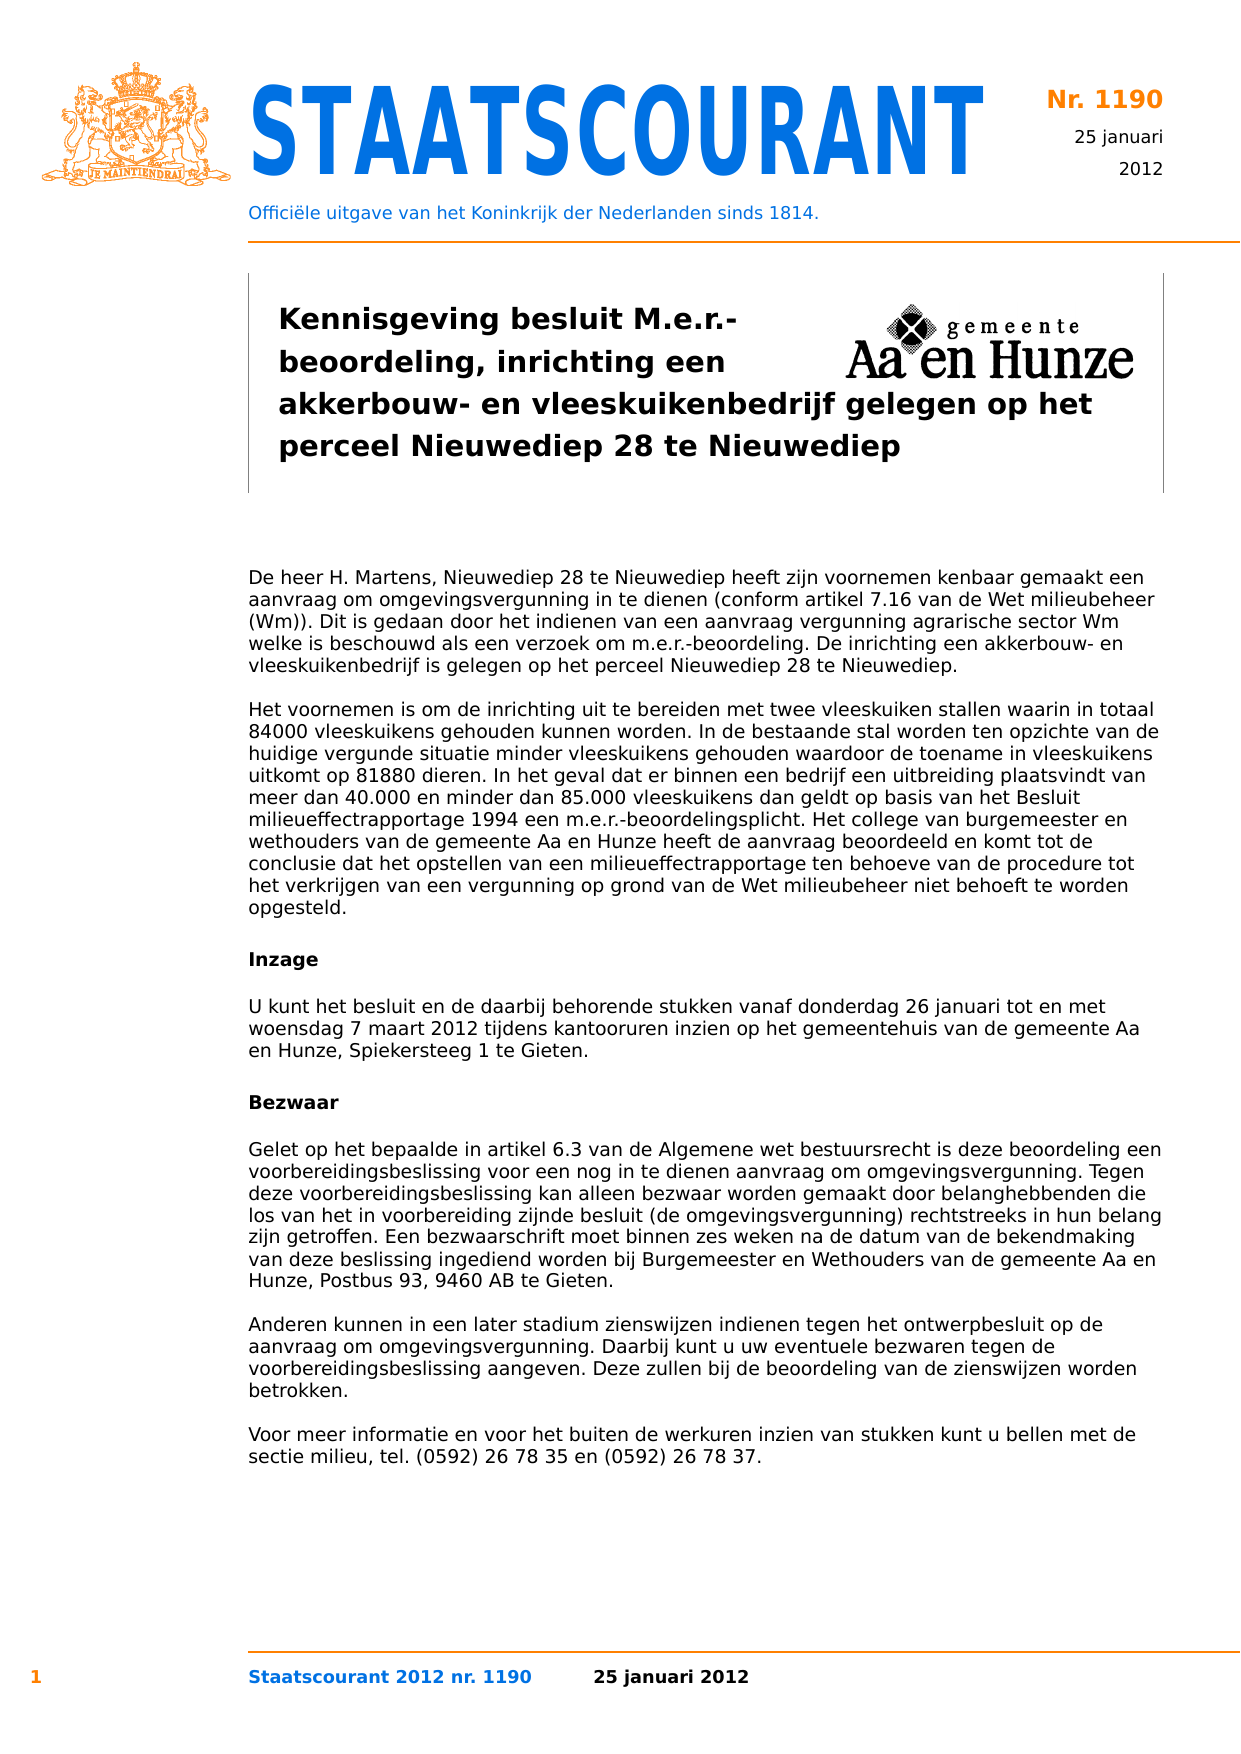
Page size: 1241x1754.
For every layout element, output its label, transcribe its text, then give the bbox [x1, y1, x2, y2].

table_header Nr. 1190 [998, 62, 1240, 121]
table_header [25, 62, 248, 241]
subtitle Inzage [248, 949, 1163, 971]
table_header STAATSCOURANT [248, 62, 998, 203]
text U kunt het besluit en de daarbij behorende stukken vanaf donderdag 26 januari tot en met woensdag 7 maart 2012 tijdens kantooruren inzien op het gemeentehuis van de gemeente Aa en Hunze, Spiekersteeg 1 te Gieten. [248, 996, 1163, 1062]
table_cell 2012 [998, 153, 1240, 203]
text Anderen kunnen in een later stadium zienswijzen indienen tegen het ontwerpbesluit op de aanvraag om omgevingsvergunning. Daarbij kunt u uw eventuele bezwaren tegen de voorbereidingsbeslissing aangeven. Deze zullen bij de beoordeling van de zienswijzen worden betrokken. [248, 1314, 1163, 1402]
subtitle Kennisgeving besluit M.e.r.-beoordeling, inrichting een akkerbouw- en vleeskuikenbedrijf gelegen op het perceel Nieuwediep 28 te Nieuwediep [249, 273, 1163, 493]
table_cell Officiële uitgave van het Koninkrijk der Nederlanden sinds 1814. [248, 203, 1240, 241]
text Voor meer informatie en voor het buiten de werkuren inzien van stukken kunt u bellen met de sectie milieu, tel. (0592) 26 78 35 en (0592) 26 78 37. [248, 1424, 1163, 1468]
table_cell 25 januari [998, 121, 1240, 153]
text De heer H. Martens, Nieuwediep 28 te Nieuwediep heeft zijn voornemen kenbaar gemaakt een aanvraag om omgevingsvergunning in te dienen (conform artikel 7.16 van de Wet milieubeheer (Wm)). Dit is gedaan door het indienen van een aanvraag vergunning agrarische sector Wm welke is beschouwd als een verzoek om m.e.r.-beoordeling. De inrichting een akkerbouw- en vleeskuikenbedrijf is gelegen op het perceel Nieuwediep 28 te Nieuwediep. [248, 567, 1163, 677]
text Het voornemen is om de inrichting uit te bereiden met twee vleeskuiken stallen waarin in totaal 84000 vleeskuikens gehouden kunnen worden. In de bestaande stal worden ten opzichte van de huidige vergunde situatie minder vleeskuikens gehouden waardoor de toename in vleeskuikens uitkomt op 81880 dieren. In het geval dat er binnen een bedrijf een uitbreiding plaatsvindt van meer dan 40.000 en minder dan 85.000 vleeskuikens dan geldt op basis van het Besluit milieueffectrapportage 1994 een m.e.r.-beoordelingsplicht. Het college van burgemeester en wethouders van de gemeente Aa en Hunze heeft de aanvraag beoordeeld en komt tot de conclusie dat het opstellen van een milieueffectrapportage ten behoeve van de procedure tot het verkrijgen van een vergunning op grond van de Wet milieubeheer niet behoeft te worden opgesteld. [248, 699, 1163, 919]
picture [41, 62, 231, 186]
subtitle Bezwaar [248, 1092, 1163, 1113]
text Gelet op het bepaalde in artikel 6.3 van de Algemene wet bestuursrecht is deze beoordeling een voorbereidingsbeslissing voor een nog in te dienen aanvraag om omgevingsvergunning. Tegen deze voorbereidingsbeslissing kan alleen bezwaar worden gemaakt door belanghebbenden die los van het in voorbereiding zijnde besluit (de omgevingsvergunning) rechtstreeks in hun belang zijn getroffen. Een bezwaarschrift moet binnen zes weken na de datum van de bekendmaking van deze beslissing ingediend worden bij Burgemeester en Wethouders van de gemeente Aa en Hunze, Postbus 93, 9460 AB te Gieten. [248, 1138, 1163, 1292]
picture [844, 302, 1134, 380]
